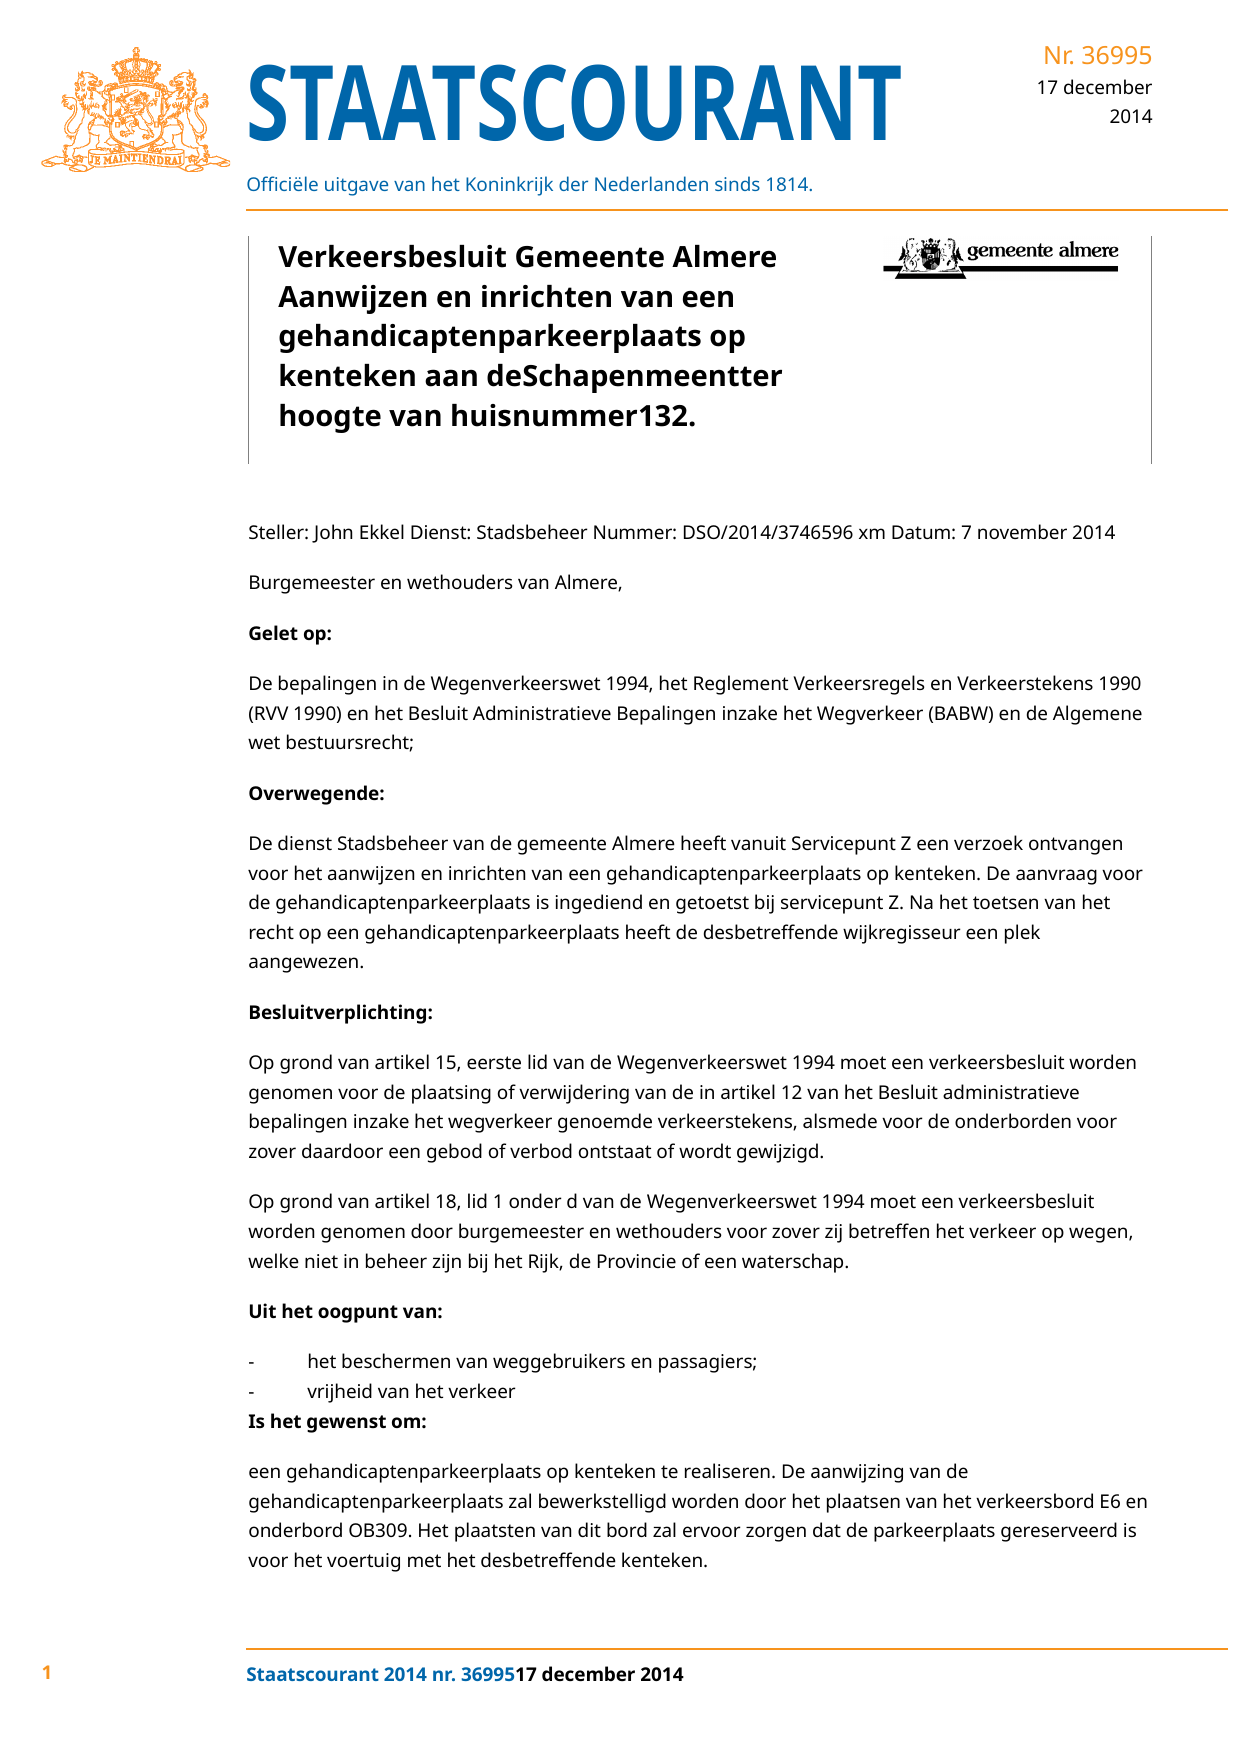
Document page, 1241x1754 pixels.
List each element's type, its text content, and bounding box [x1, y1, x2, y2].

text Op grond van artikel 15, eerste lid van de Wegenverkeerswet 1994 moet een verkeersbesluit worden genomen voor de plaatsing of verwijdering van de in artikel 12 van het Besluit administratieve bepalingen inzake het wegverkeer genoemde verkeerstekens, alsmede voor de onderborden voor zover daardoor een gebod of verbod ontstaat of wordt gewijzigd. [248, 1049, 1152, 1164]
table_header Verkeersbesluit Gemeente Almere Aanwijzen en inrichten van een gehandicaptenparkeerplaats op kenteken aan deSchapenmeentter hoogte van huisnummer132. [249, 236, 850, 464]
picture [41, 47, 231, 172]
text De bepalingen in de Wegenverkeerswet 1994, het Reglement Verkeersregels en Verkeerstekens 1990 (RVV 1990) en het Besluit Administratieve Bepalingen inzake het Wegverkeer (BABW) en de Algemene wet bestuursrecht; [248, 670, 1152, 755]
text een gehandicaptenparkeerplaats op kenteken te realiseren. De aanwijzing van de gehandicaptenparkeerplaats zal bewerkstelligd worden door het plaatsen van het verkeersbord E6 en onderbord OB309. Het plaatsten van dit bord zal ervoor zorgen dat de parkeerplaats gereserveerd is voor het voertuig met het desbetreffende kenteken. [248, 1458, 1152, 1573]
text Overwegende: [248, 780, 1152, 806]
text Burgemeester en wethouders van Almere, [248, 569, 1152, 595]
text De dienst Stadsbeheer van de gemeente Almere heeft vanuit Servicepunt Z een verzoek ontvangen voor het aanwijzen en inrichten van een gehandicaptenparkeerplaats op kenteken. De aanvraag voor de gehandicaptenparkeerplaats is ingediend en getoetst bij servicepunt Z. Na het toetsen van het recht op een gehandicaptenparkeerplaats heeft de desbetreffende wijkregisseur een plek aangewezen. [248, 830, 1152, 974]
text Steller: John Ekkel Dienst: Stadsbeheer Nummer: DSO/2014/3746596 xm Datum: 7 november 2014 [248, 519, 1152, 545]
text Besluitverplichting: [248, 999, 1152, 1025]
text Op grond van artikel 18, lid 1 onder d van de Wegenverkeerswet 1994 moet een verkeersbesluit worden genomen door burgemeester en wethouders voor zover zij betreffen het verkeer op wegen, welke niet in beheer zijn bij het Rijk, de Provincie of een waterschap. [248, 1189, 1152, 1273]
picture [882, 236, 1119, 281]
table_header [850, 236, 1151, 464]
list vrijheid van het verkeer [248, 1378, 1152, 1404]
text Is het gewenst om: [248, 1408, 1152, 1433]
text Uit het oogpunt van: [248, 1298, 1152, 1324]
list het beschermen van weggebruikers en passagiers; [248, 1349, 1152, 1374]
text Gelet op: [248, 620, 1152, 646]
